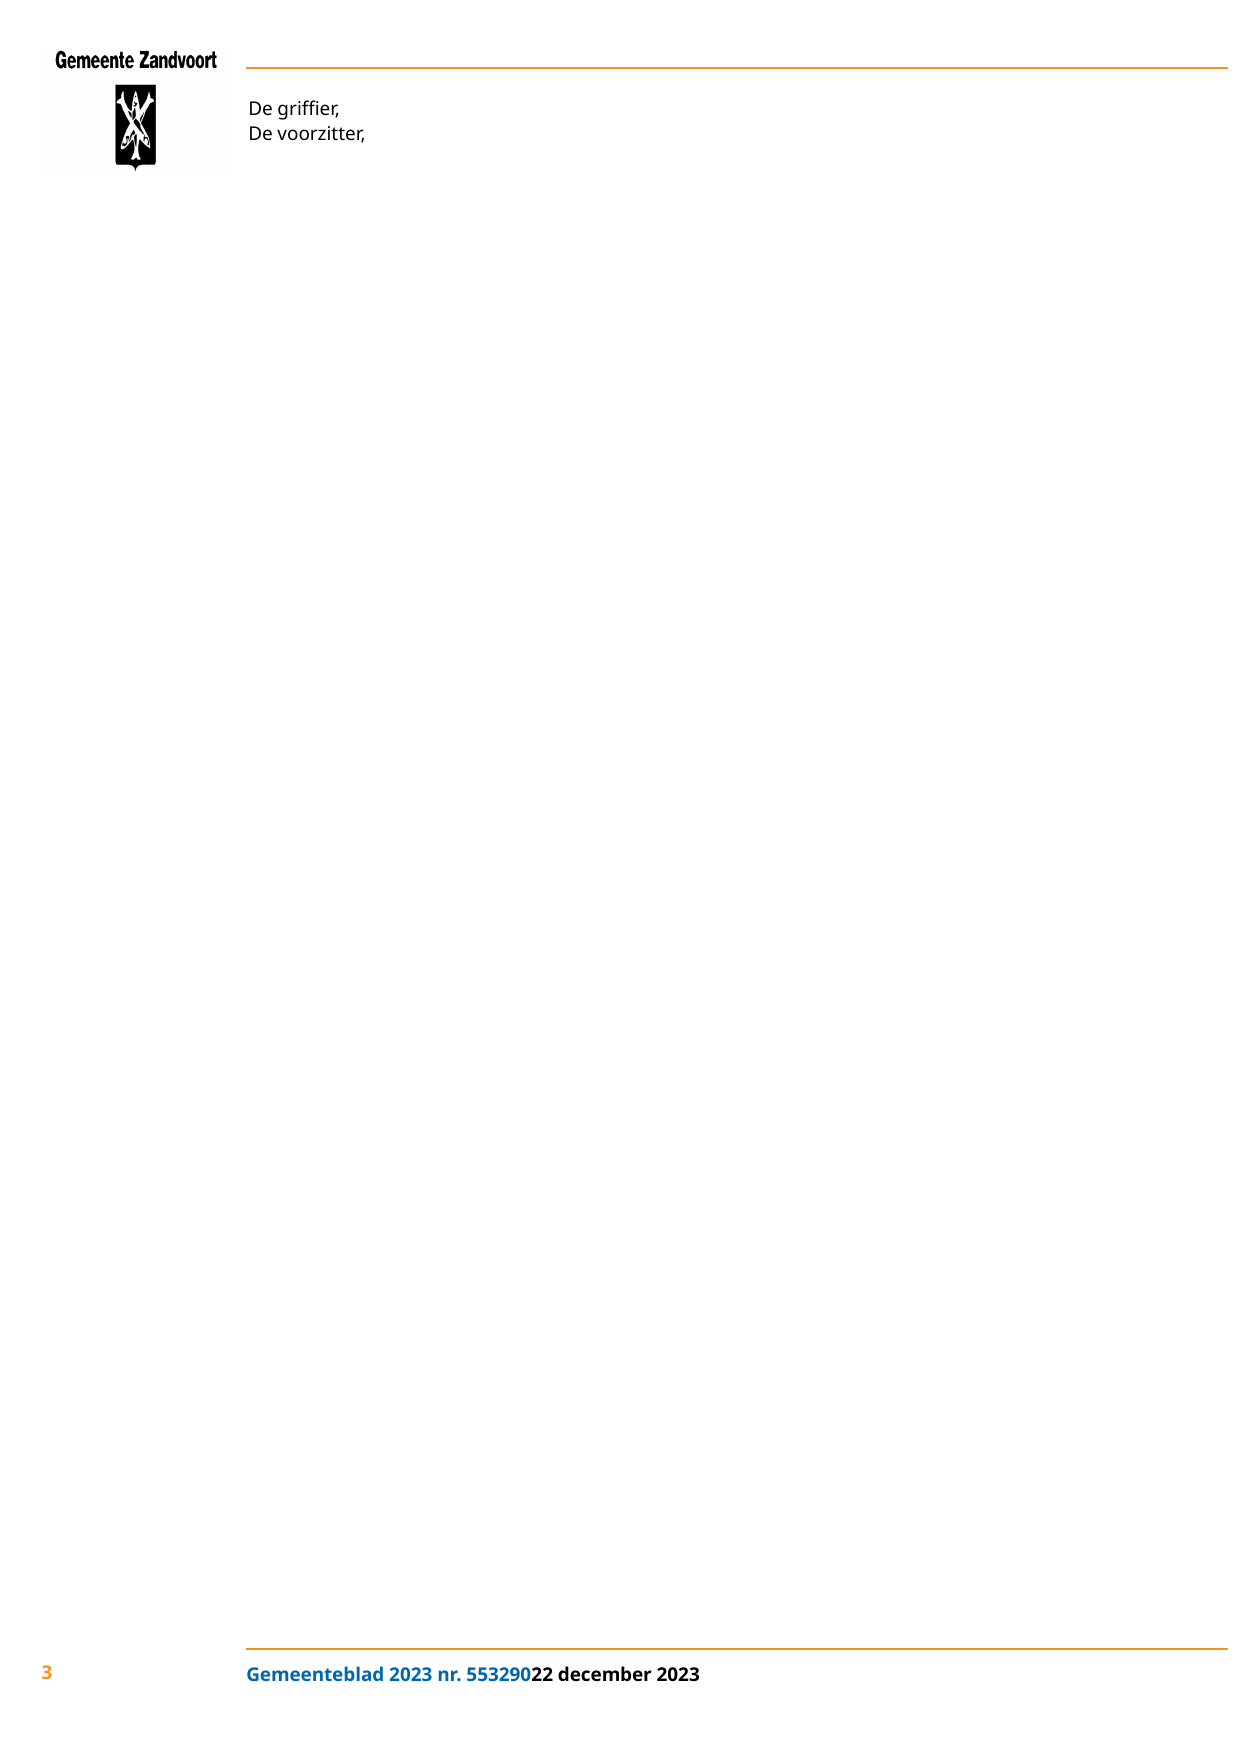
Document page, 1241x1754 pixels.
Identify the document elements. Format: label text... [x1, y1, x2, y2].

text De voorzitter, [248, 121, 1152, 146]
text De griffier, [248, 95, 1152, 121]
picture [41, 47, 231, 172]
